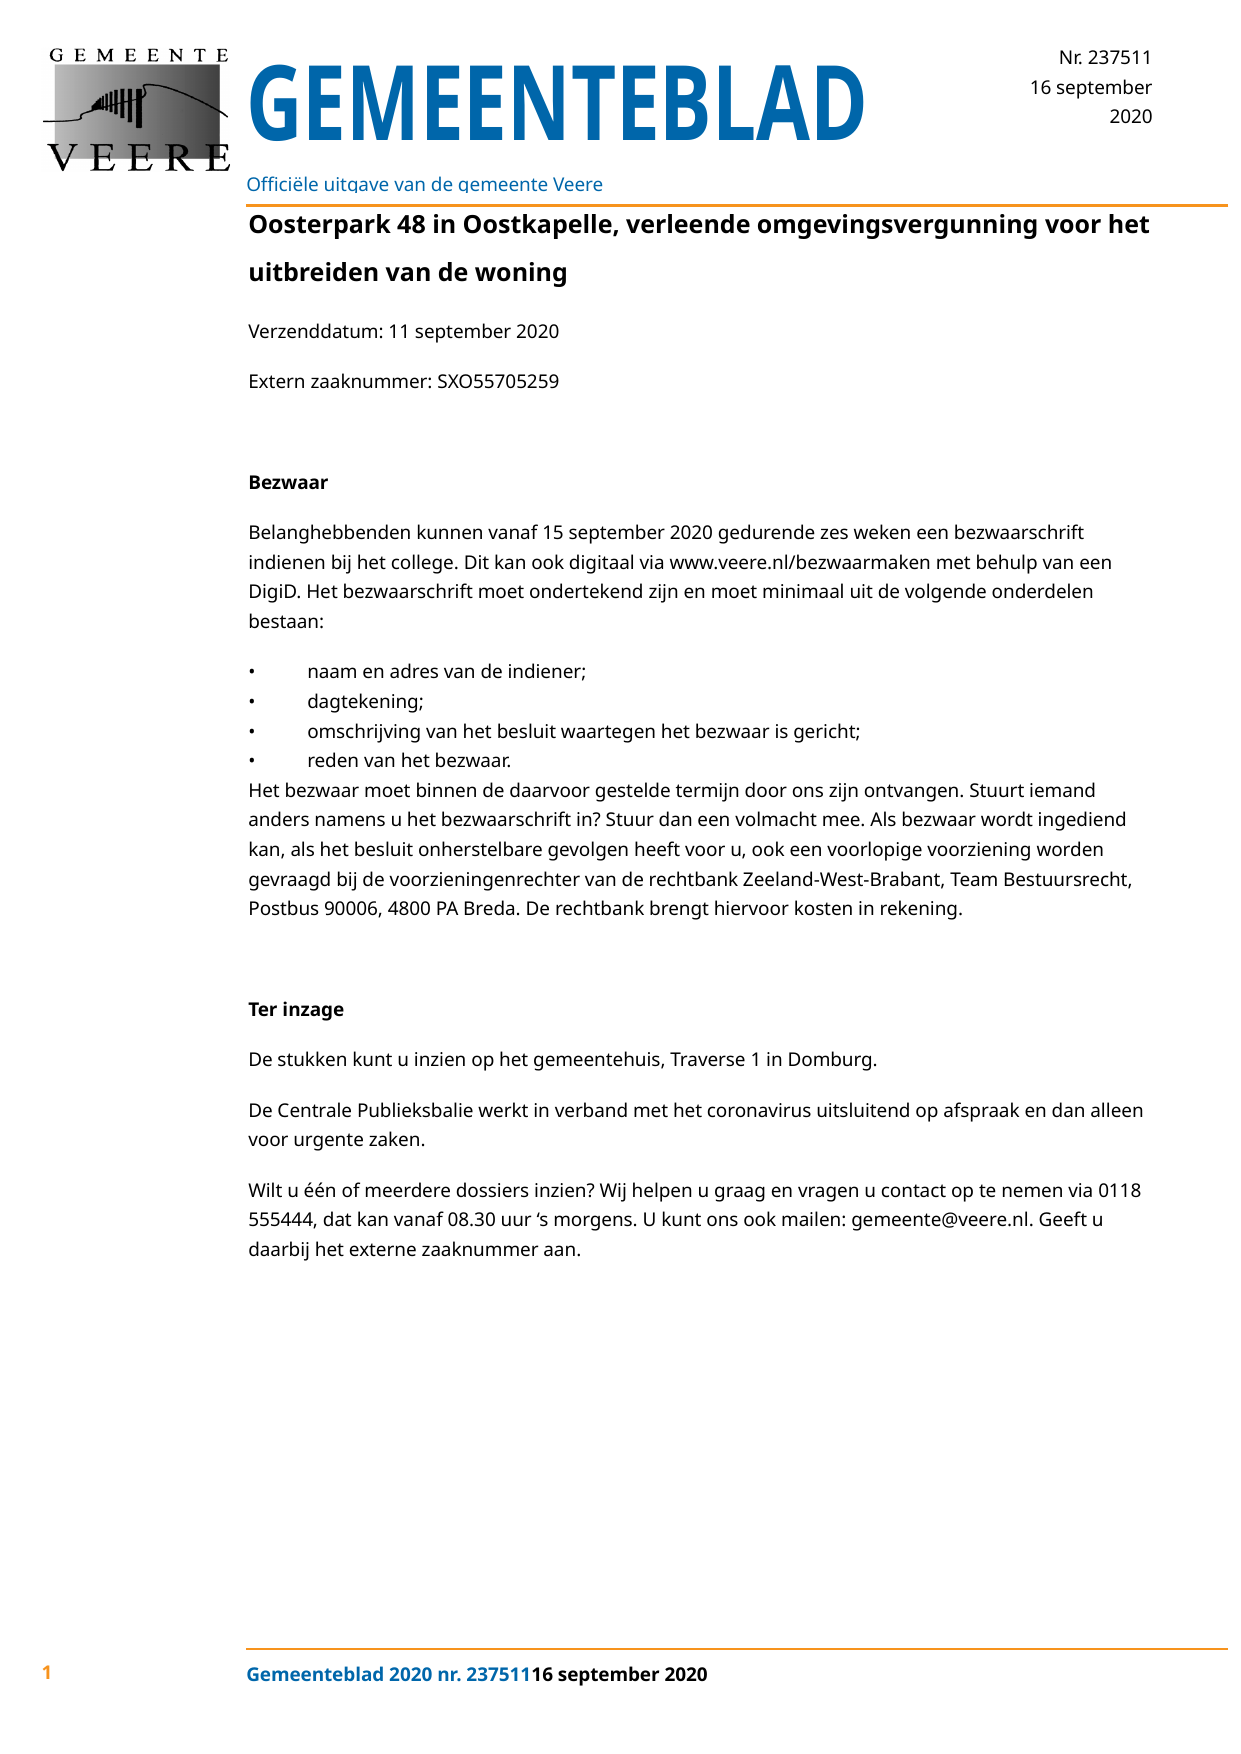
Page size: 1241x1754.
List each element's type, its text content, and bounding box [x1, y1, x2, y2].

picture [41, 47, 231, 172]
text Verzenddatum: 11 september 2020 [248, 318, 1152, 344]
text Ter inzage [248, 996, 1152, 1022]
list naam en adres van de indiener; [248, 659, 1152, 684]
text De Centrale Publieksbalie werkt in verband met het coronavirus uitsluitend op afspraak en dan alleen voor urgente zaken. [248, 1097, 1152, 1152]
text Bezwaar [248, 469, 1152, 495]
list reden van het bezwaar. [248, 747, 1152, 773]
text Belanghebbenden kunnen vanaf 15 september 2020 gedurende zes weken een bezwaarschrift indienen bij het college. Dit kan ook digitaal via www.veere.nl/bezwaarmaken met behulp van een DigiD. Het bezwaarschrift moet ondertekend zijn en moet minimaal uit de volgende onderdelen bestaan: [248, 519, 1152, 634]
text Oosterpark 48 in Oostkapelle, verleende omgevingsvergunning voor het uitbreiden van de woning [248, 207, 1152, 288]
list dagtekening; [248, 688, 1152, 714]
text Wilt u één of meerdere dossiers inzien? Wij helpen u graag en vragen u contact op te nemen via 0118 555444, dat kan vanaf 08.30 uur ‘s morgens. U kunt ons ook mailen: gemeente@veere.nl. Geeft u daarbij het externe zaaknummer aan. [248, 1177, 1152, 1262]
text Het bezwaar moet binnen de daarvoor gestelde termijn door ons zijn ontvangen. Stuurt iemand anders namens u het bezwaarschrift in? Stuur dan een volmacht mee. Als bezwaar wordt ingediend kan, als het besluit onherstelbare gevolgen heeft voor u, ook een voorlopige voorziening worden gevraagd bij de voorzieningenrechter van de rechtbank Zeeland-West-Brabant, Team Bestuursrecht, Postbus 90006, 4800 PA Breda. De rechtbank brengt hiervoor kosten in rekening. [248, 777, 1152, 921]
text De stukken kunt u inzien op het gemeentehuis, Traverse 1 in Domburg. [248, 1047, 1152, 1072]
text Extern zaaknummer: SXO55705259 [248, 368, 1152, 394]
list omschrijving van het besluit waartegen het bezwaar is gericht; [248, 718, 1152, 744]
